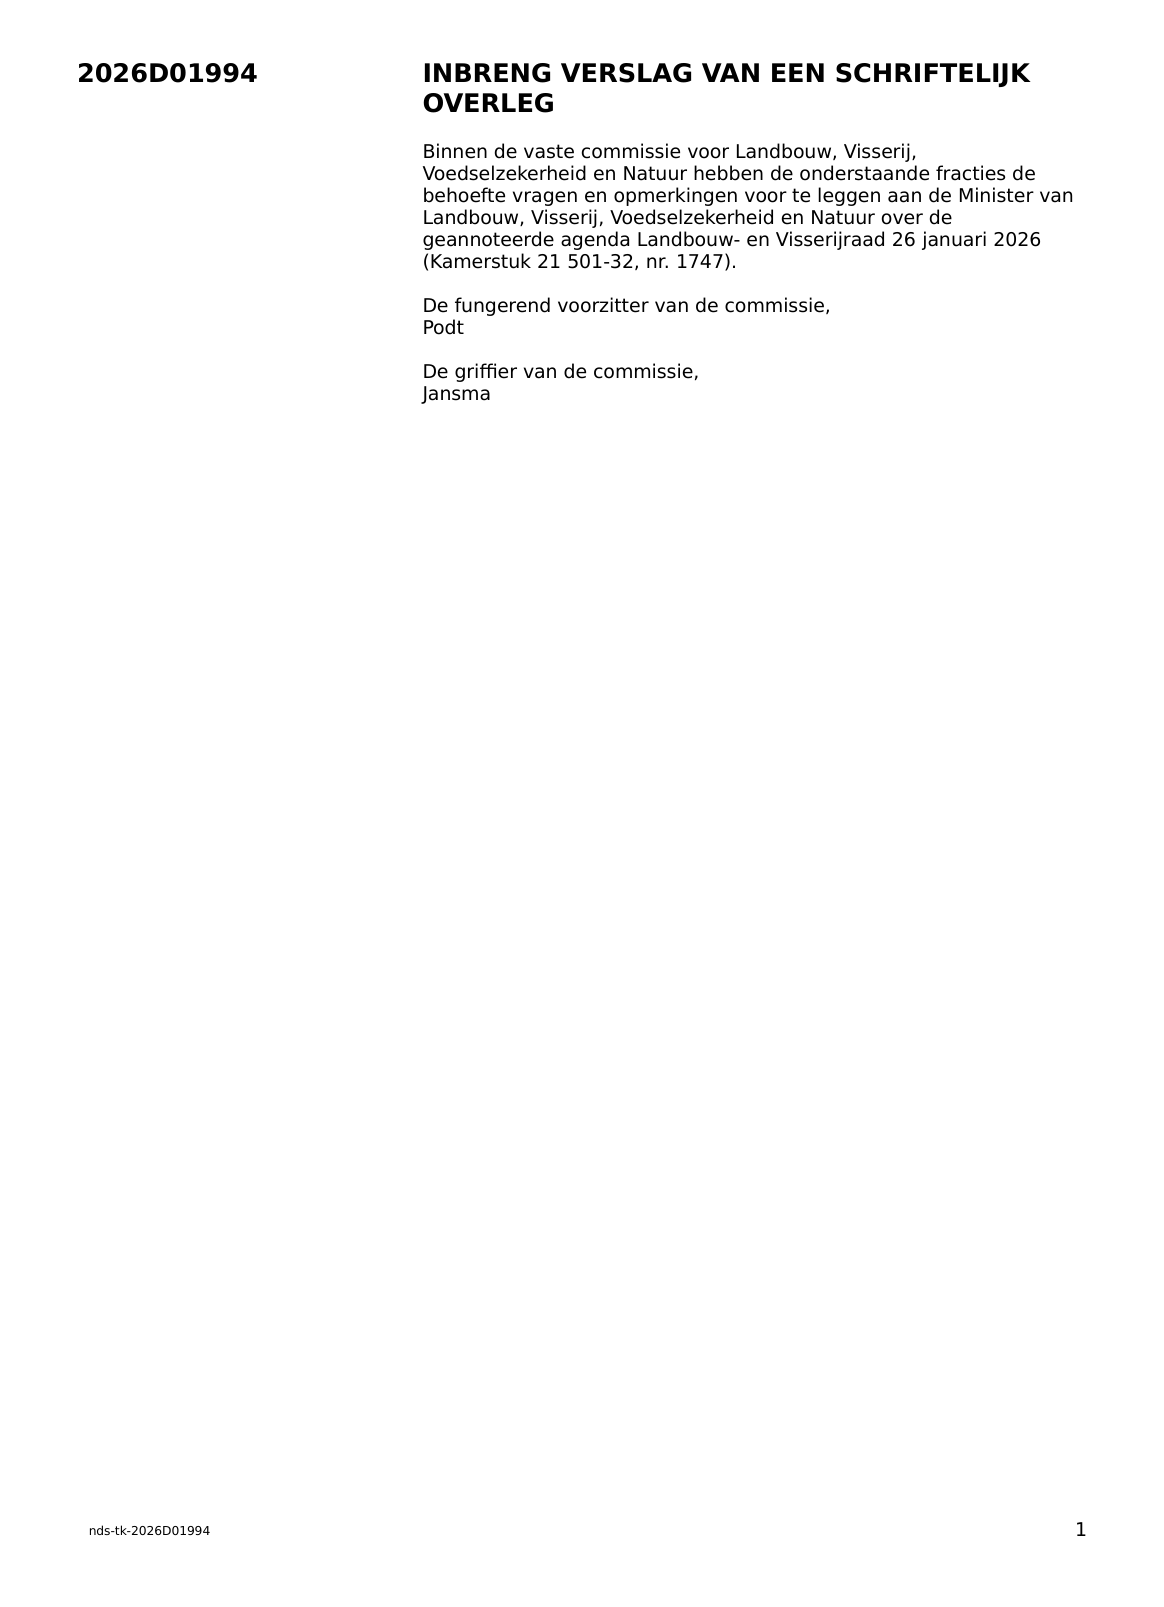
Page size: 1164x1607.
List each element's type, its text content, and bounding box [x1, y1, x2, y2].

text nds-tk-2026D01994 [88, 1524, 323, 1538]
text Podt [422, 317, 1087, 339]
text Binnen de vaste commissie voor Landbouw, Visserij, Voedselzekerheid en Natuur hebben de onderstaande fracties de behoefte vragen en opmerkingen voor te leggen aan de Minister van Landbouw, Visserij, Voedselzekerheid en Natuur over de geannoteerde agenda Landbouw- en Visserijraad 26 januari 2026 (Kamerstuk 21 501-32, nr. 1747). [422, 141, 1087, 272]
text 2026D01994 INBRENG VERSLAG VAN EEN SCHRIFTELIJK OVERLEG [77, 59, 1087, 118]
text De fungerend voorzitter van de commissie, [422, 295, 1087, 317]
text De griffier van de commissie, [422, 361, 1087, 383]
text Jansma [422, 383, 1087, 405]
